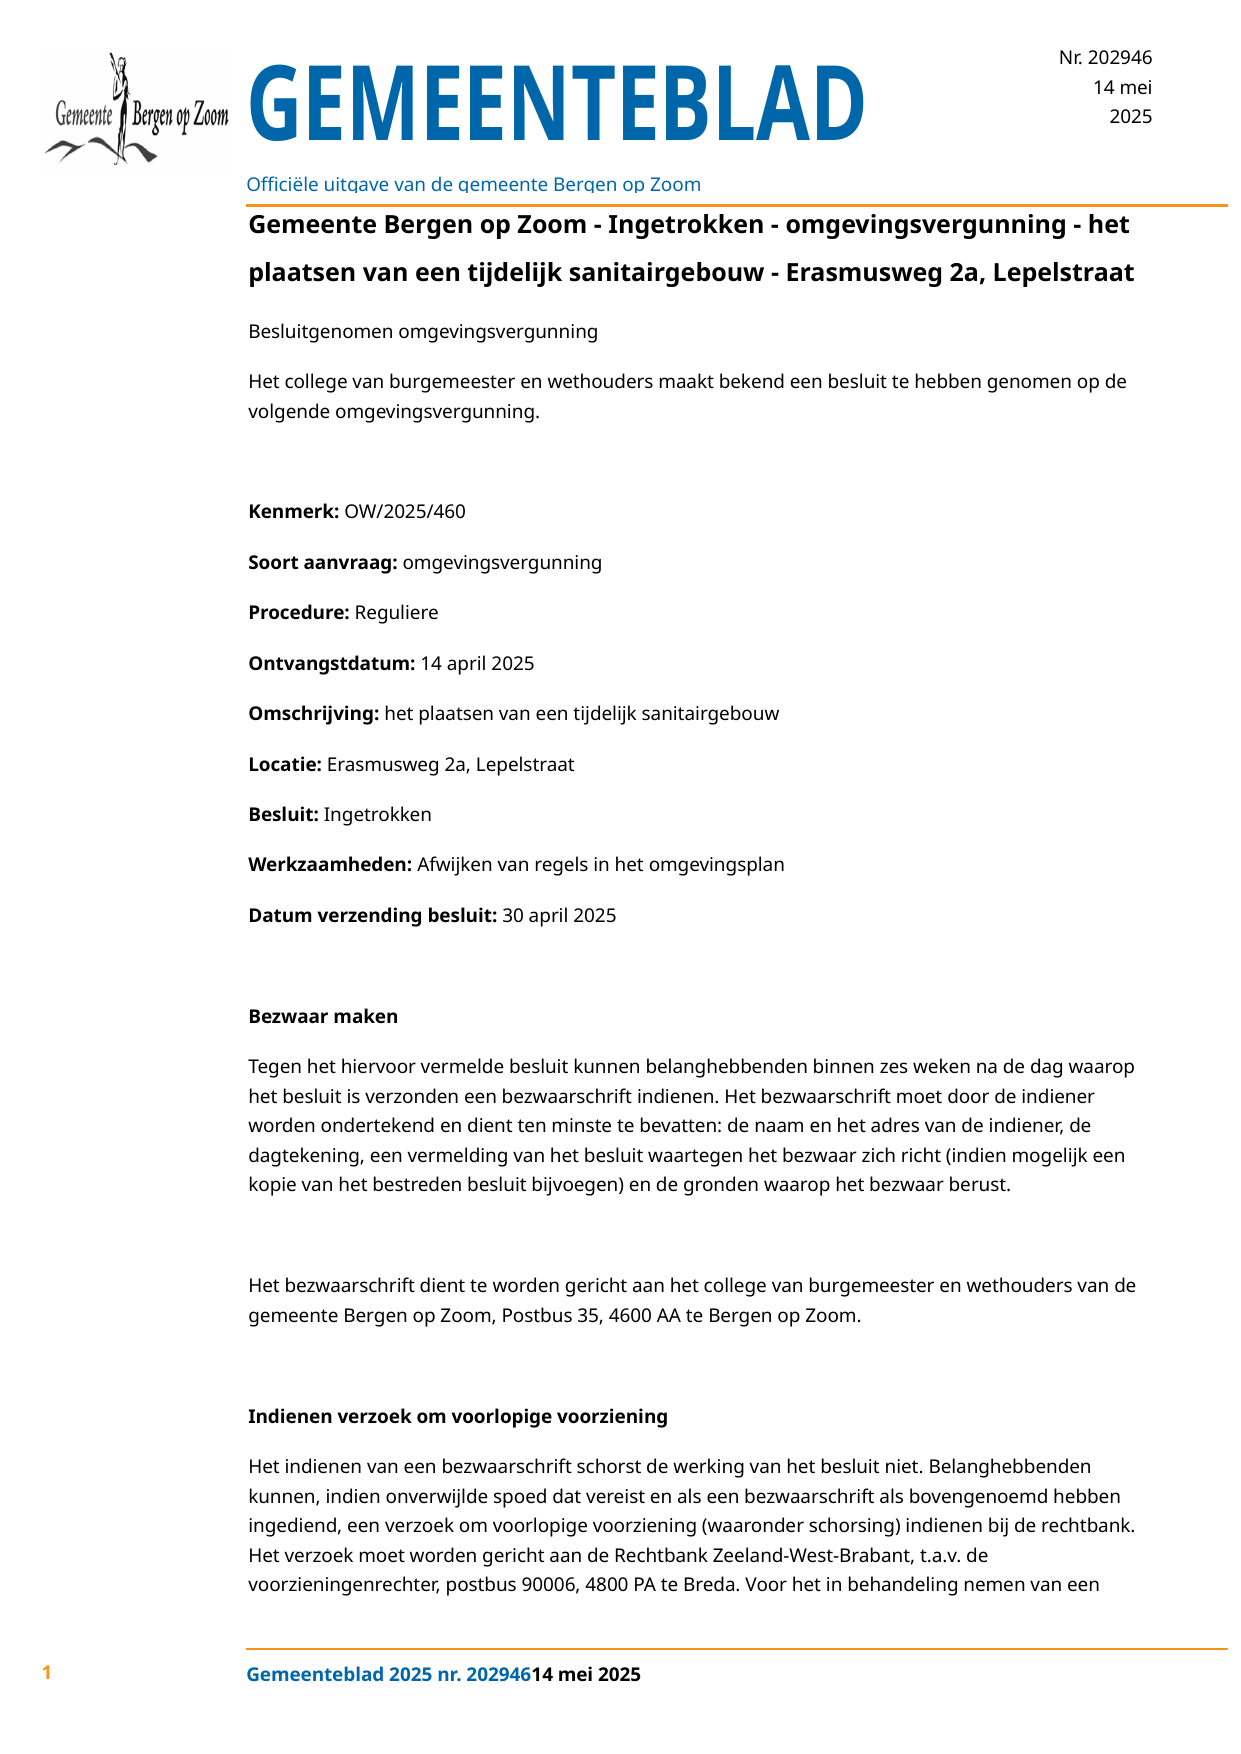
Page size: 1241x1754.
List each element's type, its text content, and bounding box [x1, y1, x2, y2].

text Datum verzending besluit: 30 april 2025 [248, 902, 1152, 928]
text Soort aanvraag: omgevingsvergunning [248, 549, 1152, 575]
text Het bezwaarschrift dient te worden gericht aan het college van burgemeester en wethouders van de gemeente Bergen op Zoom, Postbus 35, 4600 AA te Bergen op Zoom. [248, 1272, 1152, 1328]
text Kenmerk: OW/2025/460 [248, 499, 1152, 524]
text Het indienen van een bezwaarschrift schorst de werking van het besluit niet. Belanghebbenden kunnen, indien onverwijlde spoed dat vereist en als een bezwaarschrift als bovengenoemd hebben ingediend, een verzoek om voorlopige voorziening (waaronder schorsing) indienen bij de rechtbank. Het verzoek moet worden gericht aan de Rechtbank Zeeland-West-Brabant, t.a.v. de voorzieningenrechter, postbus 90006, 4800 PA te Breda. Voor het in behandeling nemen van een [248, 1453, 1152, 1597]
picture [41, 47, 231, 172]
text Besluit: Ingetrokken [248, 801, 1152, 827]
text Bezwaar maken [248, 1003, 1152, 1029]
text Indienen verzoek om voorlopige voorziening [248, 1403, 1152, 1429]
text Tegen het hiervoor vermelde besluit kunnen belanghebbenden binnen zes weken na de dag waarop het besluit is verzonden een bezwaarschrift indienen. Het bezwaarschrift moet door de indiener worden ondertekend en dient ten minste te bevatten: de naam en het adres van de indiener, de dagtekening, een vermelding van het besluit waartegen het bezwaar zich richt (indien mogelijk een kopie van het bestreden besluit bijvoegen) en de gronden waarop het bezwaar berust. [248, 1053, 1152, 1197]
text Procedure: Reguliere [248, 599, 1152, 625]
text Het college van burgemeester en wethouders maakt bekend een besluit te hebben genomen op de volgende omgevingsvergunning. [248, 368, 1152, 424]
text Locatie: Erasmusweg 2a, Lepelstraat [248, 751, 1152, 777]
text Omschrijving: het plaatsen van een tijdelijk sanitairgebouw [248, 700, 1152, 726]
text Ontvangstdatum: 14 april 2025 [248, 650, 1152, 676]
text Besluitgenomen omgevingsvergunning [248, 318, 1152, 344]
text Gemeente Bergen op Zoom - Ingetrokken - omgevingsvergunning - het plaatsen van een tijdelijk sanitairgebouw - Erasmusweg 2a, Lepelstraat [248, 207, 1152, 288]
text Werkzaamheden: Afwijken van regels in het omgevingsplan [248, 852, 1152, 877]
